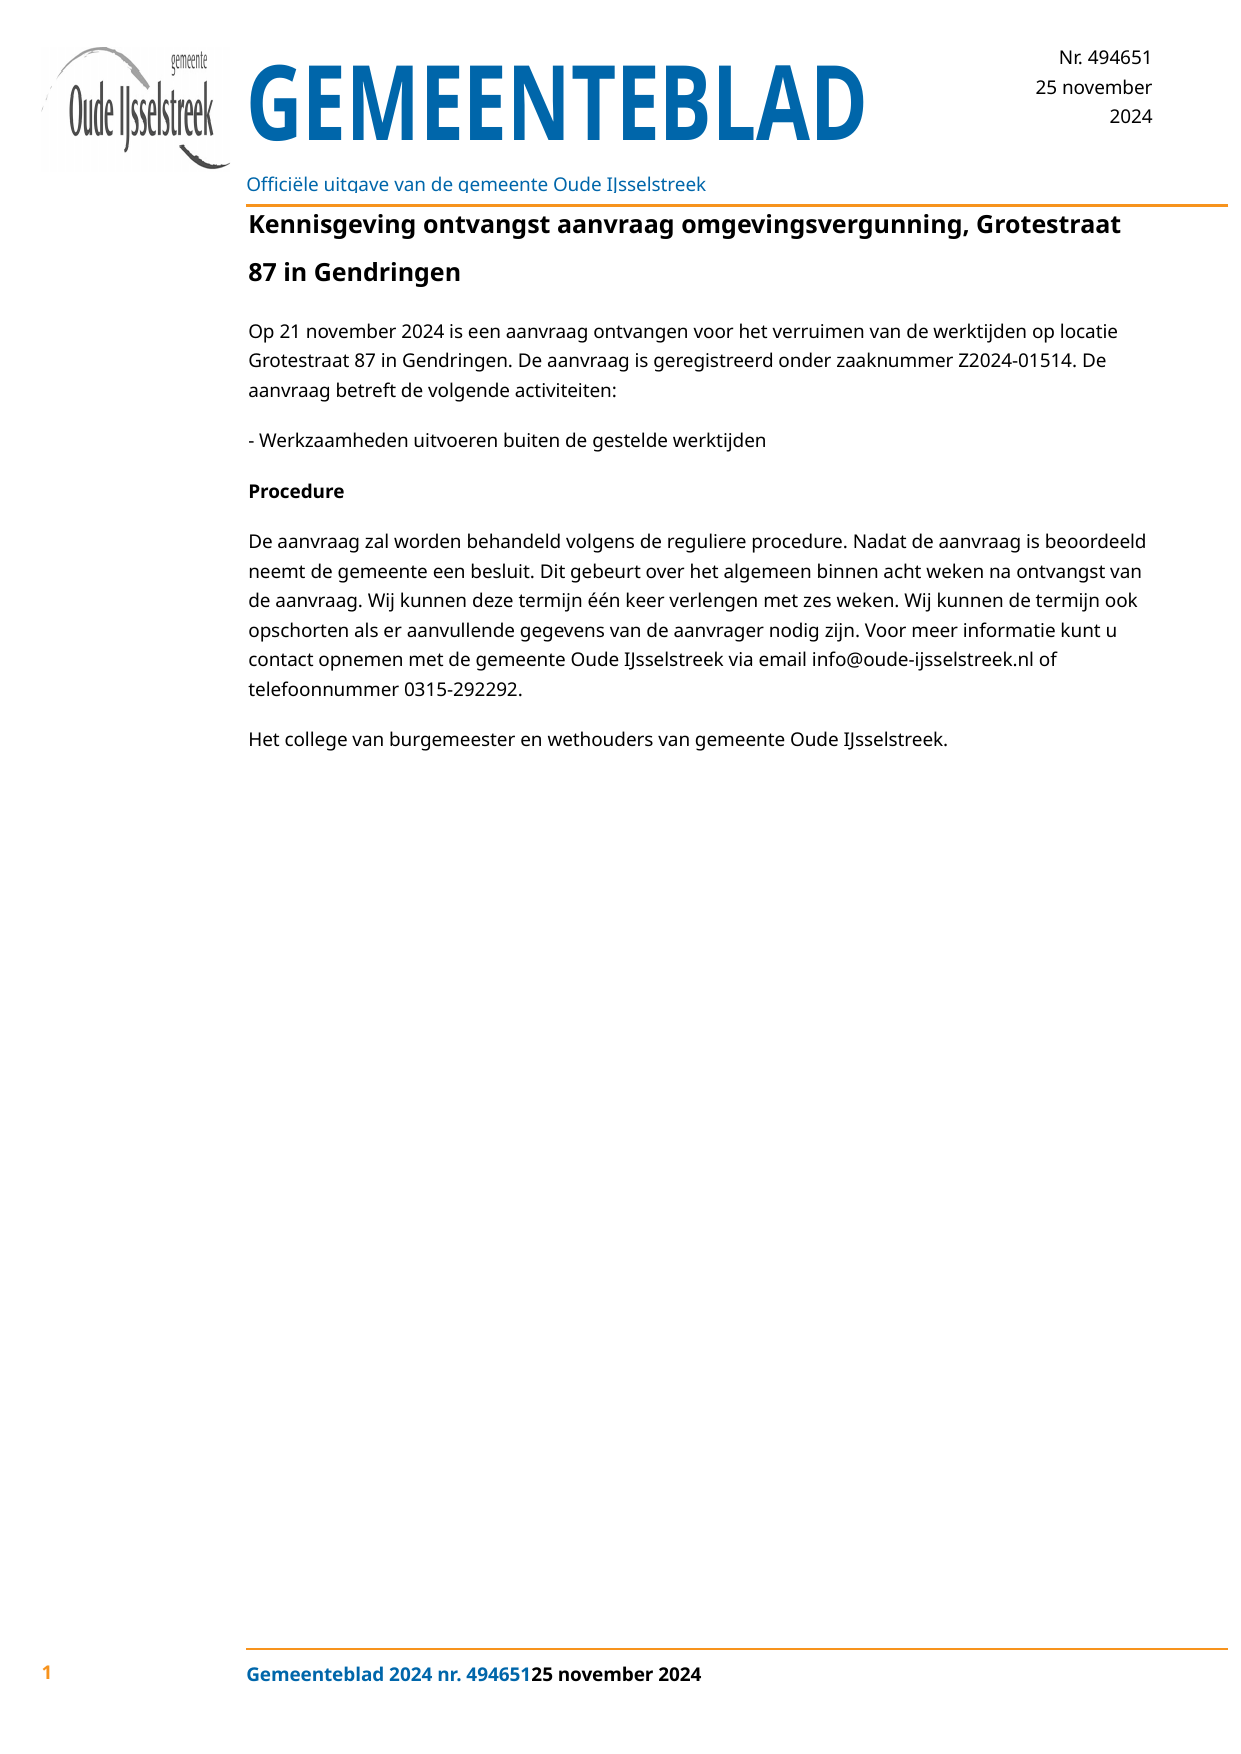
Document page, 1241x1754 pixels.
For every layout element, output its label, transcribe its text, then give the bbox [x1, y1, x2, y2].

text Het college van burgemeester en wethouders van gemeente Oude IJsselstreek. [248, 727, 1152, 752]
text De aanvraag zal worden behandeld volgens de reguliere procedure. Nadat de aanvraag is beoordeeld neemt de gemeente een besluit. Dit gebeurt over het algemeen binnen acht weken na ontvangst van de aanvraag. Wij kunnen deze termijn één keer verlengen met zes weken. Wij kunnen de termijn ook opschorten als er aanvullende gegevens van de aanvrager nodig zijn. Voor meer informatie kunt u contact opnemen met de gemeente Oude IJsselstreek via email info@oude-ijsselstreek.nl of telefoonnummer 0315-292292. [248, 528, 1152, 702]
picture [41, 47, 231, 172]
text Procedure [248, 478, 1152, 504]
text Op 21 november 2024 is een aanvraag ontvangen voor het verruimen van de werktijden op locatie Grotestraat 87 in Gendringen. De aanvraag is geregistreerd onder zaaknummer Z2024-01514. De aanvraag betreft de volgende activiteiten: [248, 318, 1152, 403]
text Kennisgeving ontvangst aanvraag omgevingsvergunning, Grotestraat 87 in Gendringen [248, 207, 1152, 288]
text - Werkzaamheden uitvoeren buiten de gestelde werktijden [248, 427, 1152, 453]
